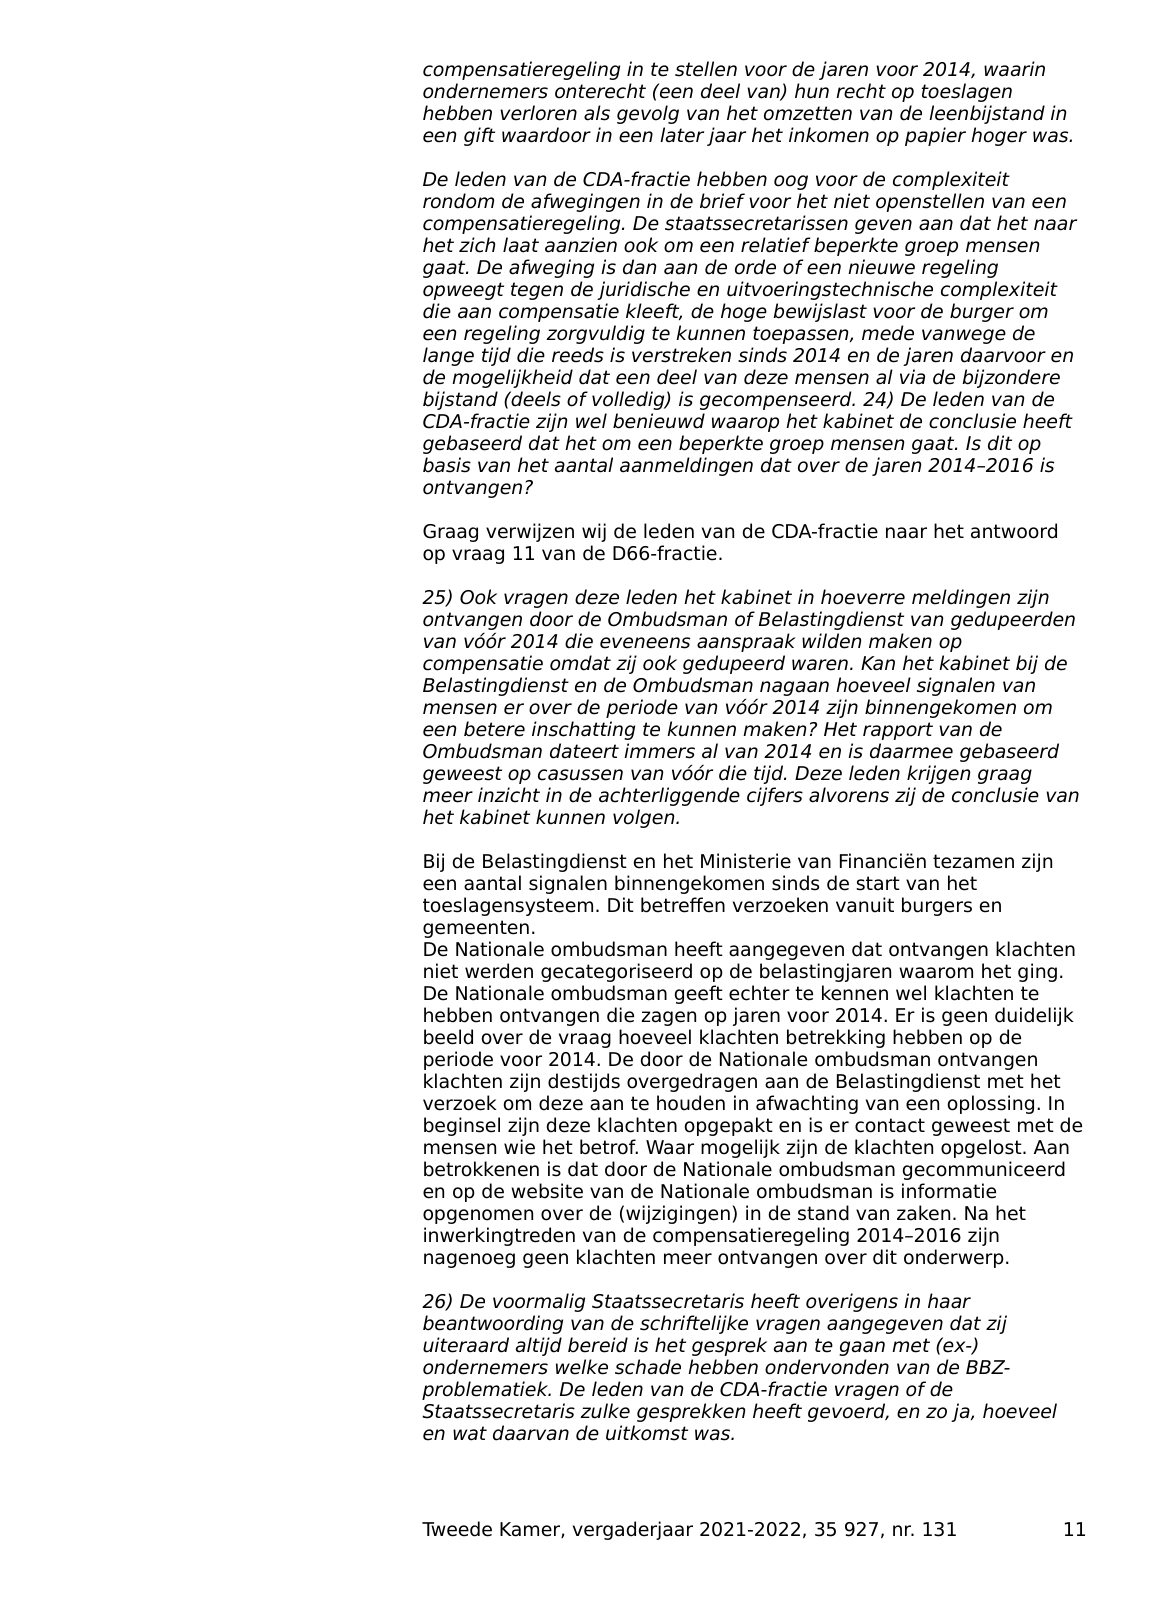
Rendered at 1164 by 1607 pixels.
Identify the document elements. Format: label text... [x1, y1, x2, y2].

text Graag verwijzen wij de leden van de CDA-fractie naar het antwoord op vraag 11 van de D66-fractie. [422, 521, 1087, 565]
text De leden van de CDA-fractie hebben oog voor de complexiteit rondom de afwegingen in de brief voor het niet openstellen van een compensatieregeling. De staatssecretarissen geven aan dat het naar het zich laat aanzien ook om een relatief beperkte groep mensen gaat. De afweging is dan aan de orde of een nieuwe regeling opweegt tegen de juridische en uitvoeringstechnische complexiteit die aan compensatie kleeft, de hoge bewijslast voor de burger om een regeling zorgvuldig te kunnen toepassen, mede vanwege de lange tijd die reeds is verstreken sinds 2014 en de jaren daarvoor en de mogelijkheid dat een deel van deze mensen al via de bijzondere bijstand (deels of volledig) is gecompenseerd. 24) De leden van de CDA-fractie zijn wel benieuwd waarop het kabinet de conclusie heeft gebaseerd dat het om een beperkte groep mensen gaat. Is dit op basis van het aantal aanmeldingen dat over de jaren 2014–2016 is ontvangen? [422, 169, 1087, 499]
text 26) De voormalig Staatssecretaris heeft overigens in haar beantwoording van de schriftelijke vragen aangegeven dat zij uiteraard altijd bereid is het gesprek aan te gaan met (ex-) ondernemers welke schade hebben ondervonden van de BBZ-problematiek. De leden van de CDA-fractie vragen of de Staatssecretaris zulke gesprekken heeft gevoerd, en zo ja, hoeveel en wat daarvan de uitkomst was. [422, 1291, 1087, 1445]
text Bij de Belastingdienst en het Ministerie van Financiën tezamen zijn een aantal signalen binnengekomen sinds de start van het toeslagensysteem. Dit betreffen verzoeken vanuit burgers en gemeenten. [422, 851, 1087, 939]
text 25) Ook vragen deze leden het kabinet in hoeverre meldingen zijn ontvangen door de Ombudsman of Belastingdienst van gedupeerden van vóór 2014 die eveneens aanspraak wilden maken op compensatie omdat zij ook gedupeerd waren. Kan het kabinet bij de Belastingdienst en de Ombudsman nagaan hoeveel signalen van mensen er over de periode van vóór 2014 zijn binnengekomen om een betere inschatting te kunnen maken? Het rapport van de Ombudsman dateert immers al van 2014 en is daarmee gebaseerd geweest op casussen van vóór die tijd. Deze leden krijgen graag meer inzicht in de achterliggende cijfers alvorens zij de conclusie van het kabinet kunnen volgen. [422, 587, 1087, 829]
text compensatieregeling in te stellen voor de jaren voor 2014, waarin ondernemers onterecht (een deel van) hun recht op toeslagen hebben verloren als gevolg van het omzetten van de leenbijstand in een gift waardoor in een later jaar het inkomen op papier hoger was. [422, 59, 1087, 147]
text De Nationale ombudsman heeft aangegeven dat ontvangen klachten niet werden gecategoriseerd op de belastingjaren waarom het ging. De Nationale ombudsman geeft echter te kennen wel klachten te hebben ontvangen die zagen op jaren voor 2014. Er is geen duidelijk beeld over de vraag hoeveel klachten betrekking hebben op de periode voor 2014. De door de Nationale ombudsman ontvangen klachten zijn destijds overgedragen aan de Belastingdienst met het verzoek om deze aan te houden in afwachting van een oplossing. In beginsel zijn deze klachten opgepakt en is er contact geweest met de mensen wie het betrof. Waar mogelijk zijn de klachten opgelost. Aan betrokkenen is dat door de Nationale ombudsman gecommuniceerd en op de website van de Nationale ombudsman is informatie opgenomen over de (wijzigingen) in de stand van zaken. Na het inwerkingtreden van de compensatieregeling 2014–2016 zijn nagenoeg geen klachten meer ontvangen over dit onderwerp. [422, 939, 1087, 1269]
